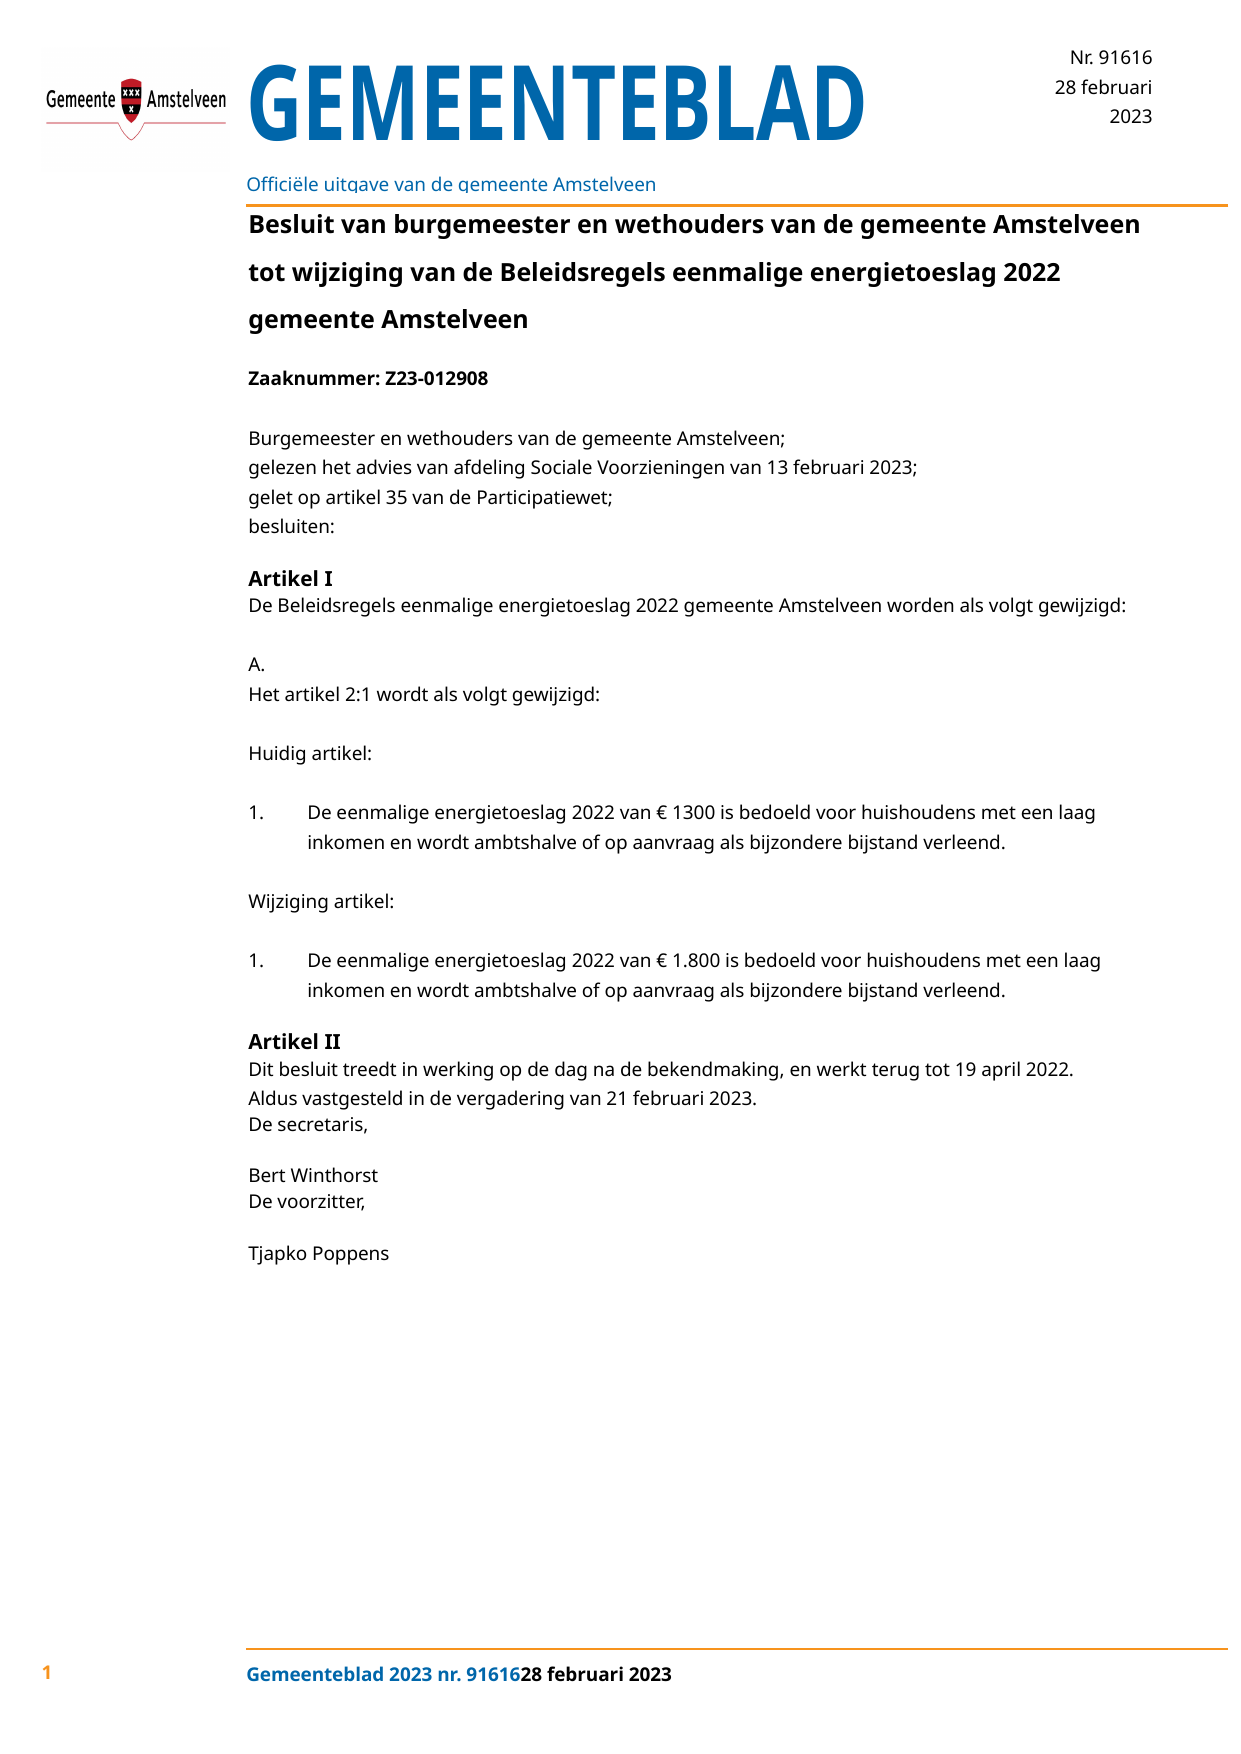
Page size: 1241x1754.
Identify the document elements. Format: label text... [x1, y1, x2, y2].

text Wijziging artikel: [248, 888, 1152, 914]
text Tjapko Poppens [248, 1240, 1152, 1265]
picture [41, 47, 231, 172]
text Burgemeester en wethouders van de gemeente Amstelveen; [248, 425, 1152, 450]
text Besluit van burgemeester en wethouders van de gemeente Amstelveen tot wijziging van de Beleidsregels eenmalige energietoeslag 2022 gemeente Amstelveen [248, 207, 1152, 336]
text Aldus vastgesteld in de vergadering van 21 februari 2023. [248, 1085, 1152, 1111]
text De secretaris, [248, 1111, 1152, 1137]
text Bert Winthorst [248, 1162, 1152, 1188]
text besluiten: [248, 513, 1152, 539]
text Het artikel 2:1 wordt als volgt gewijzigd: [248, 681, 1152, 707]
list De eenmalige energietoeslag 2022 van € 1.800 is bedoeld voor huishoudens met een laag inkomen en wordt ambtshalve of op aanvraag als bijzondere bijstand verleend. [248, 947, 1152, 1003]
text gelet op artikel 35 van de Participatiewet; [248, 484, 1152, 509]
text Zaaknummer: Z23-012908 [248, 366, 1152, 391]
list De eenmalige energietoeslag 2022 van € 1300 is bedoeld voor huishoudens met een laag inkomen en wordt ambtshalve of op aanvraag als bijzondere bijstand verleend. [248, 799, 1152, 855]
text gelezen het advies van afdeling Sociale Voorzieningen van 13 februari 2023; [248, 454, 1152, 480]
text De voorzitter, [248, 1188, 1152, 1214]
text De Beleidsregels eenmalige energietoeslag 2022 gemeente Amstelveen worden als volgt gewijzigd: [248, 592, 1152, 618]
text Huidig artikel: [248, 740, 1152, 766]
text Artikel II [248, 1027, 1152, 1056]
text A. [248, 651, 1152, 677]
text Artikel I [248, 564, 1152, 592]
text Dit besluit treedt in werking op de dag na de bekendmaking, en werkt terug tot 19 april 2022. [248, 1056, 1152, 1081]
